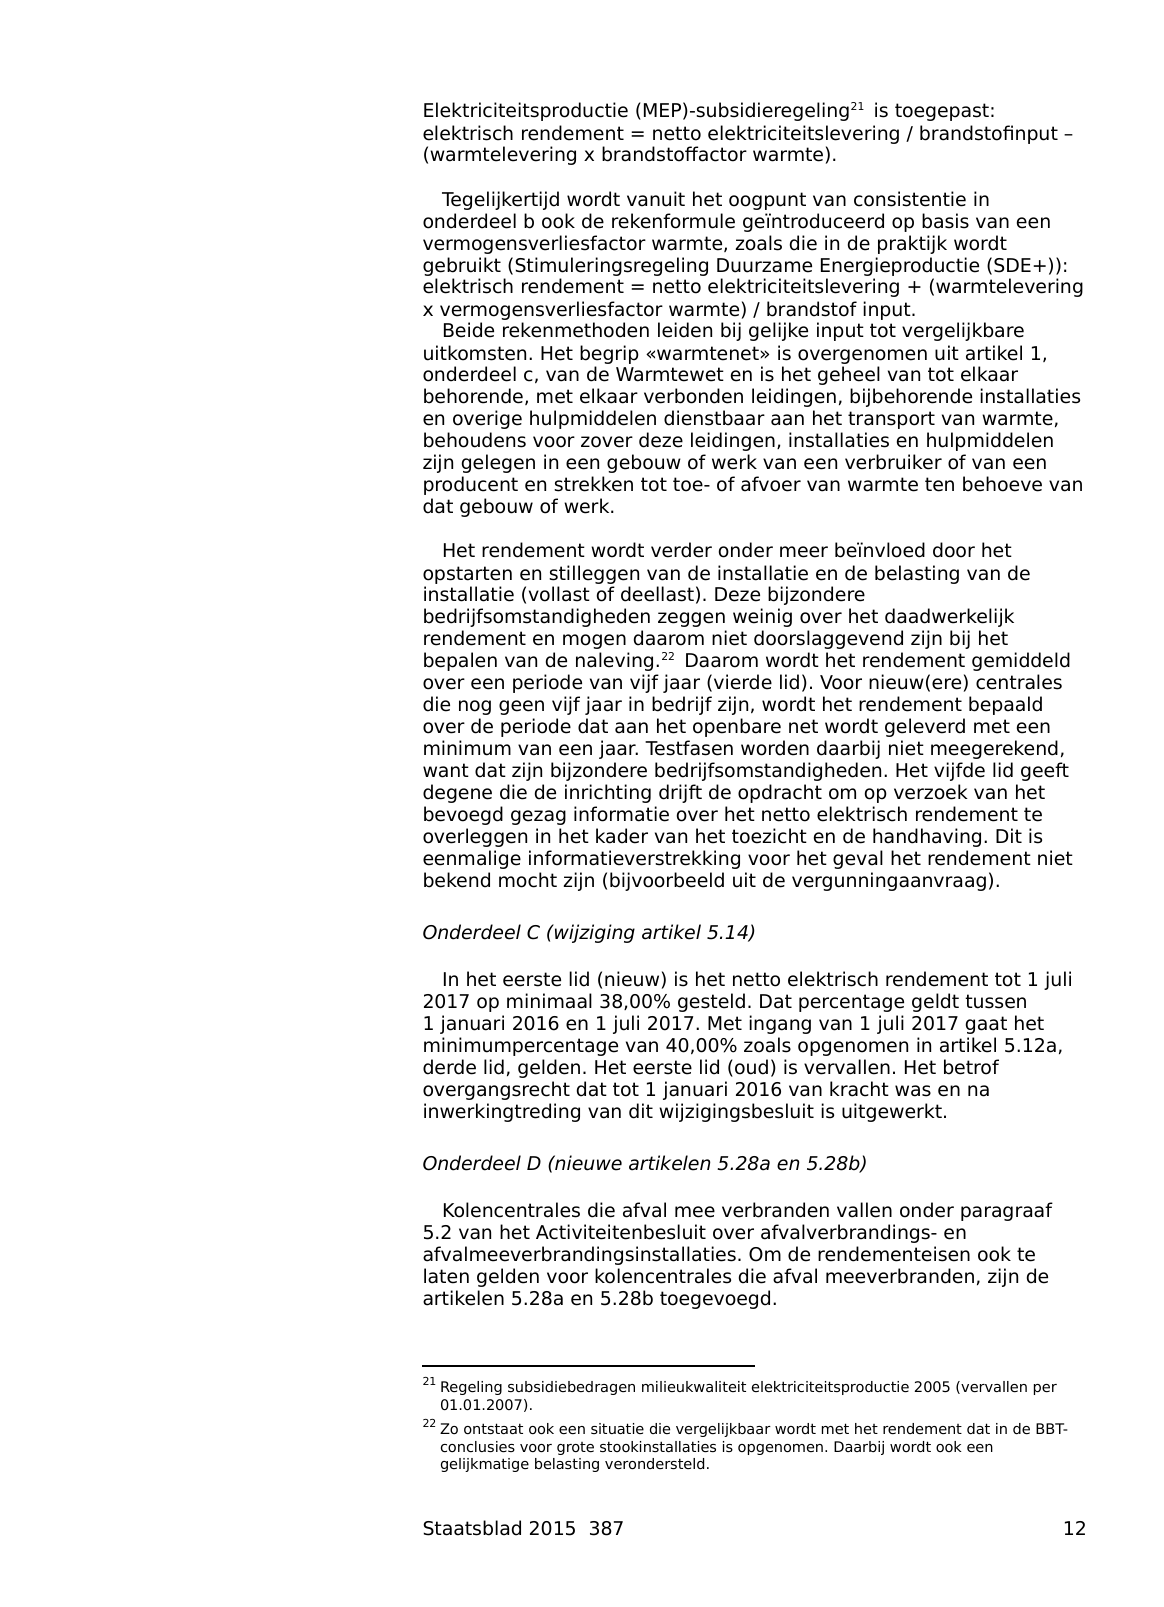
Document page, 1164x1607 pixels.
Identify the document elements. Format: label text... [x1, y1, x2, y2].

text Kolencentrales die afval mee verbranden vallen onder paragraaf 5.2 van het Activiteitenbesluit over afvalverbrandings- en afvalmeeverbrandingsinstallaties. Om de rendementeisen ook te laten gelden voor kolencentrales die afval meeverbranden, zijn de artikelen 5.28a en 5.28b toegevoegd. [422, 1200, 1087, 1310]
subtitle Onderdeel C (wijziging artikel 5.14) [422, 922, 1087, 944]
text Tegelijkertijd wordt vanuit het oogpunt van consistentie in onderdeel b ook de rekenformule geïntroduceerd op basis van een vermogensverliesfactor warmte, zoals die in de praktijk wordt gebruikt (Stimuleringsregeling Duurzame Energieproductie (SDE+)): elektrisch rendement = netto elektriciteitslevering + (warmtelevering x vermogensverliesfactor warmte) / brandstof input. [422, 188, 1087, 320]
subtitle Onderdeel D (nieuwe artikelen 5.28a en 5.28b) [422, 1153, 1087, 1175]
text Het rendement wordt verder onder meer beïnvloed door het opstarten en stilleggen van de installatie en de belasting van de installatie (vollast of deellast). Deze bijzondere bedrijfsomstandigheden zeggen weinig over het daadwerkelijk rendement en mogen daarom niet doorslaggevend zijn bij het bepalen van de naleving. Daarom wordt het rendement gemiddeld over een periode van vijf jaar (vierde lid). Voor nieuw(ere) centrales die nog geen vijf jaar in bedrijf zijn, wordt het rendement bepaald over de periode dat aan het openbare net wordt geleverd met een minimum van een jaar. Testfasen worden daarbij niet meegerekend, want dat zijn bijzondere bedrijfsomstandigheden. Het vijfde lid geeft degene die de inrichting drijft de opdracht om op verzoek van het bevoegd gezag informatie over het netto elektrisch rendement te overleggen in het kader van het toezicht en de handhaving. Dit is eenmalige informatieverstrekking voor het geval het rendement niet bekend mocht zijn (bijvoorbeeld uit de vergunningaanvraag). [422, 540, 1087, 892]
text Elektriciteitsproductie (MEP)-subsidieregeling is toegepast: elektrisch rendement = netto elektriciteitslevering / brandstofinput – (warmtelevering x brandstoffactor warmte). [422, 100, 1087, 166]
text Regeling subsidiebedragen milieukwaliteit elektriciteitsproductie 2005 (vervallen per 01.01.2007). [422, 1375, 1087, 1414]
text Beide rekenmethoden leiden bij gelijke input tot vergelijkbare uitkomsten. Het begrip «warmtenet» is overgenomen uit artikel 1, onderdeel c, van de Warmtewet en is het geheel van tot elkaar behorende, met elkaar verbonden leidingen, bijbehorende installaties en overige hulpmiddelen dienstbaar aan het transport van warmte, behoudens voor zover deze leidingen, installaties en hulpmiddelen zijn gelegen in een gebouw of werk van een verbruiker of van een producent en strekken tot toe- of afvoer van warmte ten behoeve van dat gebouw of werk. [422, 320, 1087, 518]
text Zo ontstaat ook een situatie die vergelijkbaar wordt met het rendement dat in de BBT-conclusies voor grote stookinstallaties is opgenomen. Daarbij wordt ook een gelijkmatige belasting verondersteld. [422, 1417, 1087, 1473]
text In het eerste lid (nieuw) is het netto elektrisch rendement tot 1 juli 2017 op minimaal 38,00% gesteld. Dat percentage geldt tussen 1 januari 2016 en 1 juli 2017. Met ingang van 1 juli 2017 gaat het minimumpercentage van 40,00% zoals opgenomen in artikel 5.12a, derde lid, gelden. Het eerste lid (oud) is vervallen. Het betrof overgangsrecht dat tot 1 januari 2016 van kracht was en na inwerkingtreding van dit wijzigingsbesluit is uitgewerkt. [422, 969, 1087, 1123]
